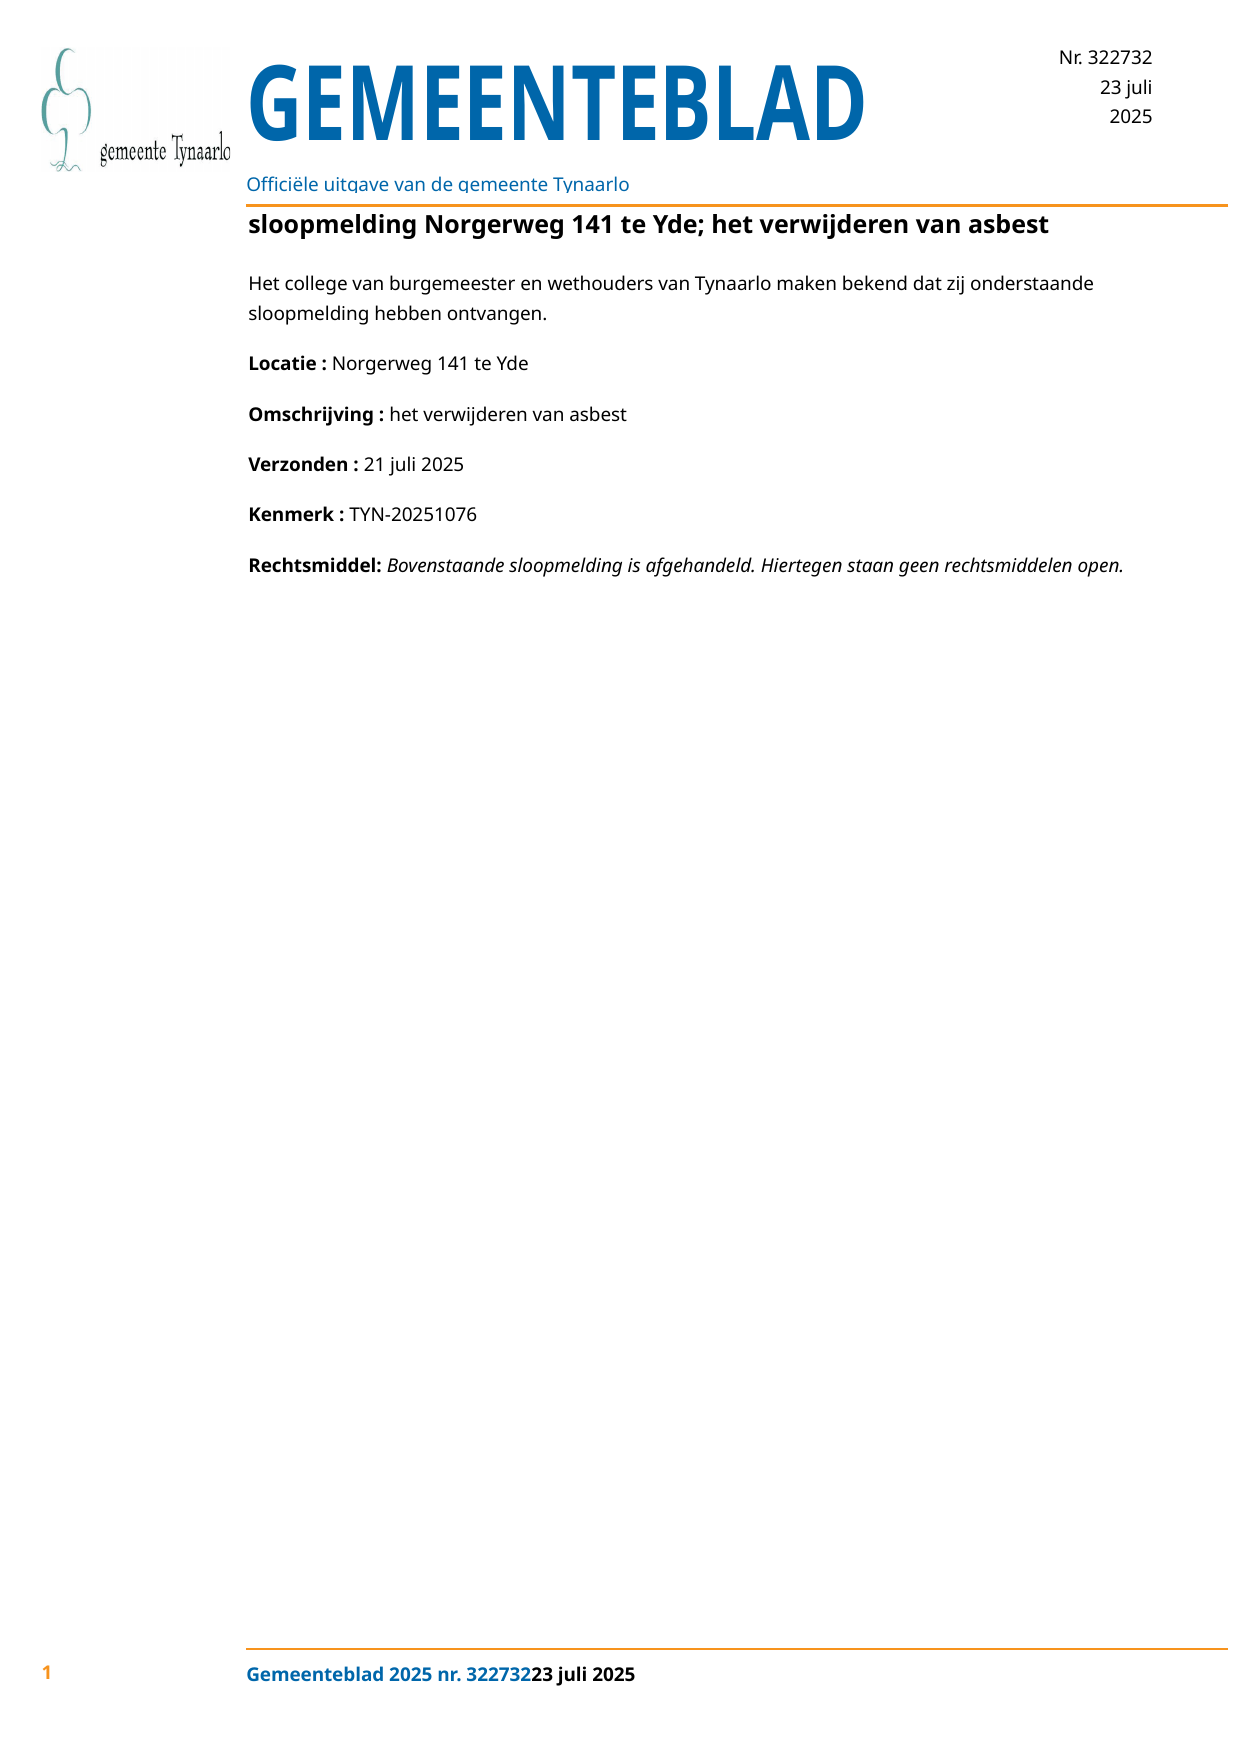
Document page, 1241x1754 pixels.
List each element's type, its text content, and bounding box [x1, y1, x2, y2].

text Verzonden : 21 juli 2025 [248, 451, 1152, 477]
text Kenmerk : TYN-20251076 [248, 502, 1152, 527]
picture [41, 47, 231, 172]
text Locatie : Norgerweg 141 te Yde [248, 350, 1152, 376]
text Rechtsmiddel: Bovenstaande sloopmelding is afgehandeld. Hiertegen staan geen rechtsmiddelen open. [248, 552, 1152, 578]
text Het college van burgemeester en wethouders van Tynaarlo maken bekend dat zij onderstaande sloopmelding hebben ontvangen. [248, 270, 1152, 326]
text sloopmelding Norgerweg 141 te Yde; het verwijderen van asbest [248, 207, 1152, 241]
text Omschrijving : het verwijderen van asbest [248, 401, 1152, 426]
